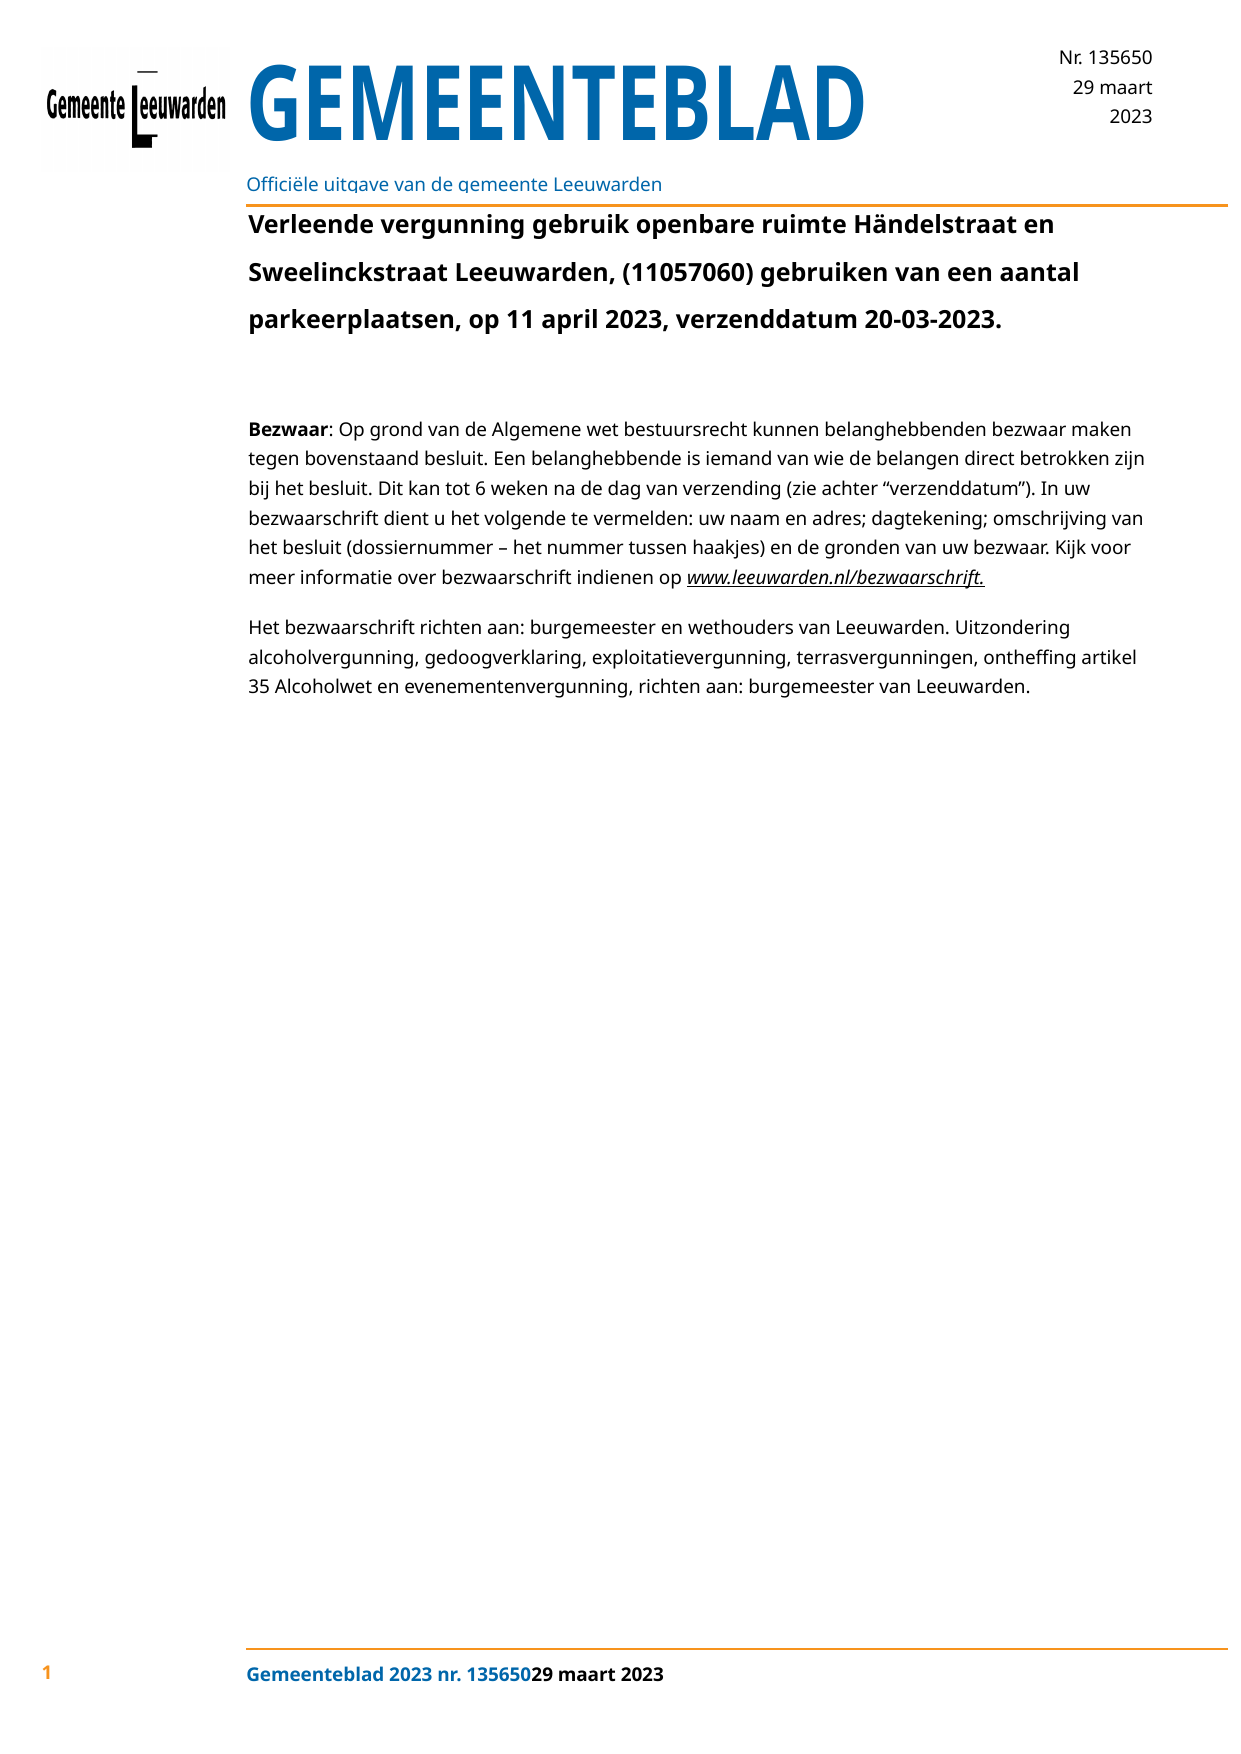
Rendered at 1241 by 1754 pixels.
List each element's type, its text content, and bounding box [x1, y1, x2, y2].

picture [41, 47, 231, 172]
text Verleende vergunning gebruik openbare ruimte Händelstraat en Sweelinckstraat Leeuwarden, (11057060) gebruiken van een aantal parkeerplaatsen, op 11 april 2023, verzenddatum 20-03-2023. [248, 207, 1152, 336]
text Het bezwaarschrift richten aan: burgemeester en wethouders van Leeuwarden. Uitzondering alcoholvergunning, gedoogverklaring, exploitatievergunning, terrasvergunningen, ontheffing artikel 35 Alcoholwet en evenementenvergunning, richten aan: burgemeester van Leeuwarden. [248, 614, 1152, 699]
text Bezwaar: Op grond van de Algemene wet bestuursrecht kunnen belanghebbenden bezwaar maken tegen bovenstaand besluit. Een belanghebbende is iemand van wie de belangen direct betrokken zijn bij het besluit. Dit kan tot 6 weken na de dag van verzending (zie achter “verzenddatum”). In uw bezwaarschrift dient u het volgende te vermelden: uw naam en adres; dagtekening; omschrijving van het besluit (dossiernummer – het nummer tussen haakjes) en de gronden van uw bezwaar. Kijk voor meer informatie over bezwaarschrift indienen op www.leeuwarden.nl/bezwaarschrift. [248, 416, 1152, 589]
